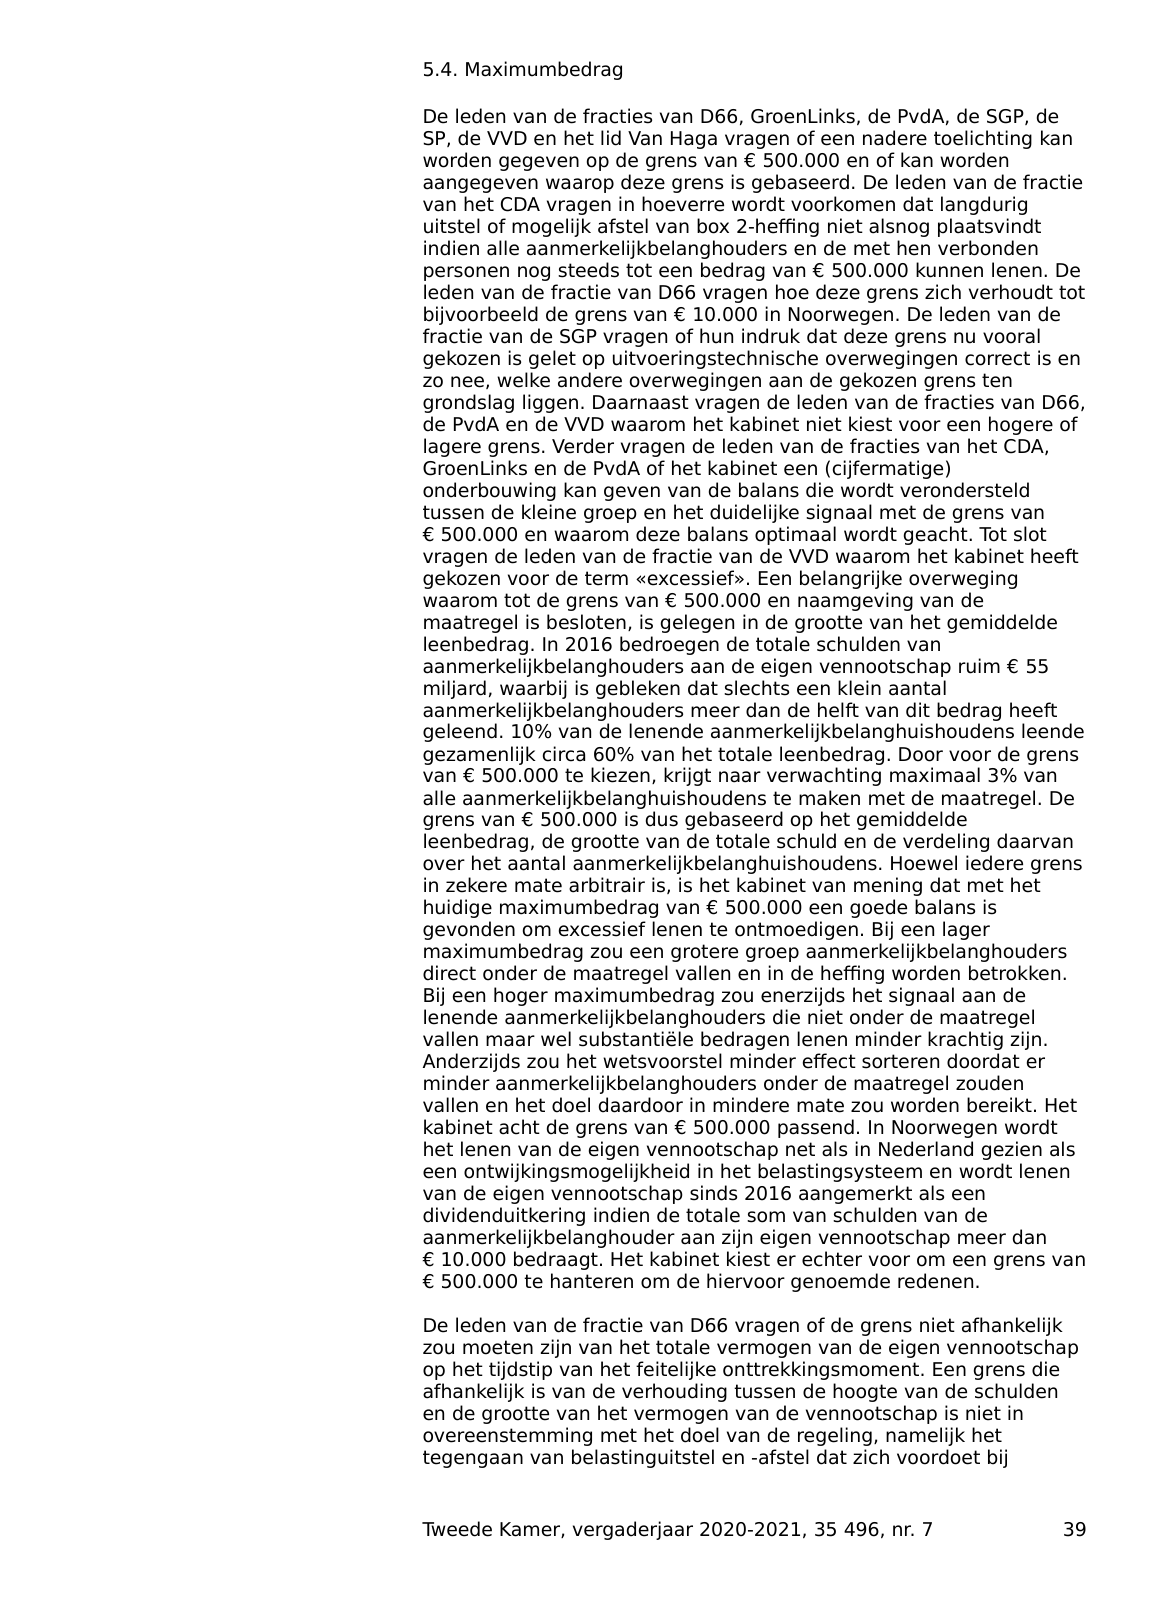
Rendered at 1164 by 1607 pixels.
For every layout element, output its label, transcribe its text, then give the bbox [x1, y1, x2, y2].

text De leden van de fractie van D66 vragen of de grens niet afhankelijk zou moeten zijn van het totale vermogen van de eigen vennootschap op het tijdstip van het feitelijke onttrekkingsmoment. Een grens die afhankelijk is van de verhouding tussen de hoogte van de schulden en de grootte van het vermogen van de vennootschap is niet in overeenstemming met het doel van de regeling, namelijk het tegengaan van belastinguitstel en -afstel dat zich voordoet bij [422, 1315, 1087, 1469]
subtitle 5.4. Maximumbedrag [422, 59, 1087, 81]
text De leden van de fracties van D66, GroenLinks, de PvdA, de SGP, de SP, de VVD en het lid Van Haga vragen of een nadere toelichting kan worden gegeven op de grens van € 500.000 en of kan worden aangegeven waarop deze grens is gebaseerd. De leden van de fractie van het CDA vragen in hoeverre wordt voorkomen dat langdurig uitstel of mogelijk afstel van box 2-heffing niet alsnog plaatsvindt indien alle aanmerkelijkbelanghouders en de met hen verbonden personen nog steeds tot een bedrag van € 500.000 kunnen lenen. De leden van de fractie van D66 vragen hoe deze grens zich verhoudt tot bijvoorbeeld de grens van € 10.000 in Noorwegen. De leden van de fractie van de SGP vragen of hun indruk dat deze grens nu vooral gekozen is gelet op uitvoeringstechnische overwegingen correct is en zo nee, welke andere overwegingen aan de gekozen grens ten grondslag liggen. Daarnaast vragen de leden van de fracties van D66, de PvdA en de VVD waarom het kabinet niet kiest voor een hogere of lagere grens. Verder vragen de leden van de fracties van het CDA, GroenLinks en de PvdA of het kabinet een (cijfermatige) onderbouwing kan geven van de balans die wordt verondersteld tussen de kleine groep en het duidelijke signaal met de grens van € 500.000 en waarom deze balans optimaal wordt geacht. Tot slot vragen de leden van de fractie van de VVD waarom het kabinet heeft gekozen voor de term «excessief». Een belangrijke overweging waarom tot de grens van € 500.000 en naamgeving van de maatregel is besloten, is gelegen in de grootte van het gemiddelde leenbedrag. In 2016 bedroegen de totale schulden van aanmerkelijkbelanghouders aan de eigen vennootschap ruim € 55 miljard, waarbij is gebleken dat slechts een klein aantal aanmerkelijkbelanghouders meer dan de helft van dit bedrag heeft geleend. 10% van de lenende aanmerkelijkbelanghuishoudens leende gezamenlijk circa 60% van het totale leenbedrag. Door voor de grens van € 500.000 te kiezen, krijgt naar verwachting maximaal 3% van alle aanmerkelijkbelanghuishoudens te maken met de maatregel. De grens van € 500.000 is dus gebaseerd op het gemiddelde leenbedrag, de grootte van de totale schuld en de verdeling daarvan over het aantal aanmerkelijkbelanghuishoudens. Hoewel iedere grens in zekere mate arbitrair is, is het kabinet van mening dat met het huidige maximumbedrag van € 500.000 een goede balans is gevonden om excessief lenen te ontmoedigen. Bij een lager maximumbedrag zou een grotere groep aanmerkelijkbelanghouders direct onder de maatregel vallen en in de heffing worden betrokken. Bij een hoger maximumbedrag zou enerzijds het signaal aan de lenende aanmerkelijkbelanghouders die niet onder de maatregel vallen maar wel substantiële bedragen lenen minder krachtig zijn. Anderzijds zou het wetsvoorstel minder effect sorteren doordat er minder aanmerkelijkbelanghouders onder de maatregel zouden vallen en het doel daardoor in mindere mate zou worden bereikt. Het kabinet acht de grens van € 500.000 passend. In Noorwegen wordt het lenen van de eigen vennootschap net als in Nederland gezien als een ontwijkingsmogelijkheid in het belastingsysteem en wordt lenen van de eigen vennootschap sinds 2016 aangemerkt als een dividenduitkering indien de totale som van schulden van de aanmerkelijkbelanghouder aan zijn eigen vennootschap meer dan € 10.000 bedraagt. Het kabinet kiest er echter voor om een grens van € 500.000 te hanteren om de hiervoor genoemde redenen. [422, 106, 1087, 1293]
